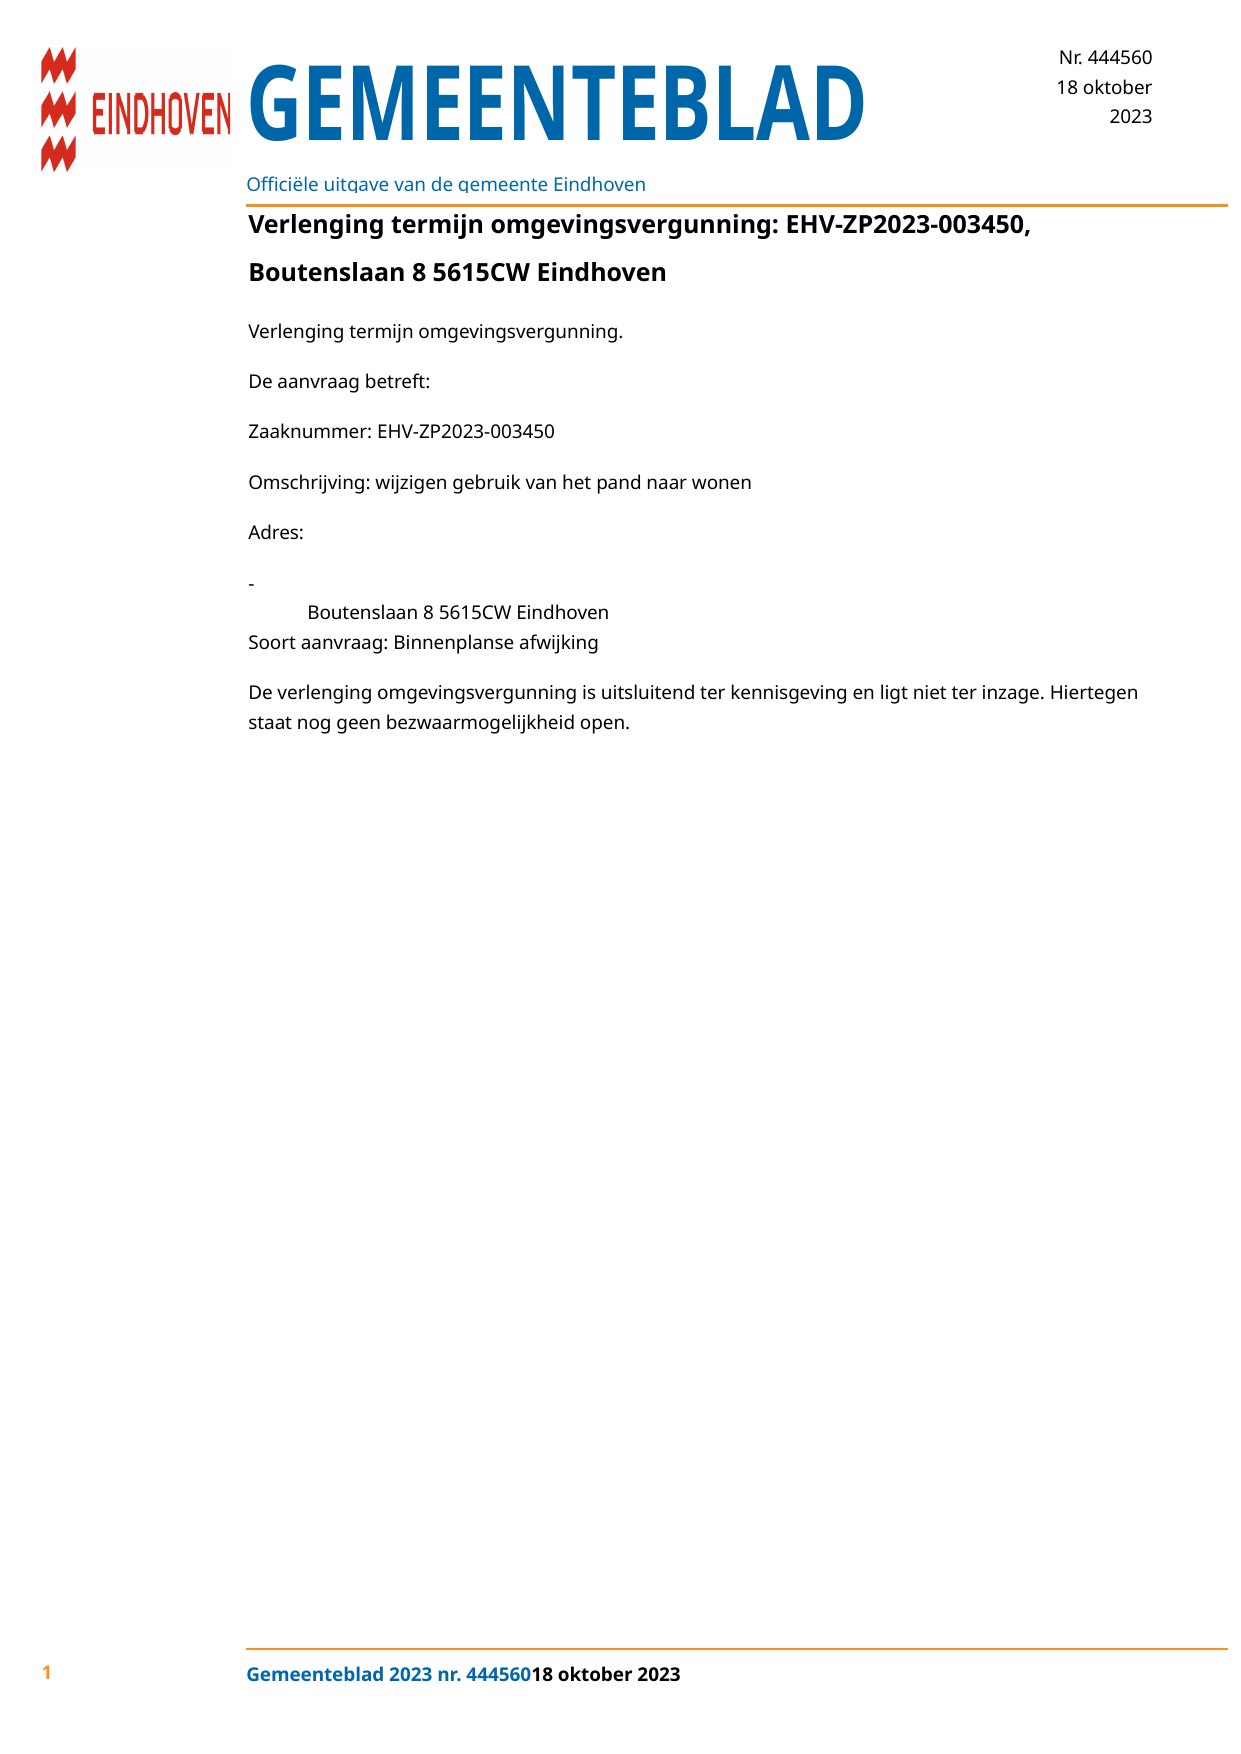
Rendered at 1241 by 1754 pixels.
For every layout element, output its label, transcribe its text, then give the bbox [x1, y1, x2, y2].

text Adres: [248, 519, 1152, 545]
text Verlenging termijn omgevingsvergunning. [248, 318, 1152, 344]
picture [41, 47, 231, 172]
text Soort aanvraag: Binnenplanse afwijking [248, 629, 1152, 655]
text Zaaknummer: EHV-ZP2023-003450 [248, 419, 1152, 444]
text De aanvraag betreft: [248, 368, 1152, 394]
text Verlenging termijn omgevingsvergunning: EHV-ZP2023-003450, Boutenslaan 8 5615CW Eindhoven [248, 207, 1152, 288]
text Omschrijving: wijzigen gebruik van het pand naar wonen [248, 469, 1152, 495]
text De verlenging omgevingsvergunning is uitsluitend ter kennisgeving en ligt niet ter inzage. Hiertegen staat nog geen bezwaarmogelijkheid open. [248, 679, 1152, 735]
list Boutenslaan 8 5615CW Eindhoven [248, 599, 1152, 625]
